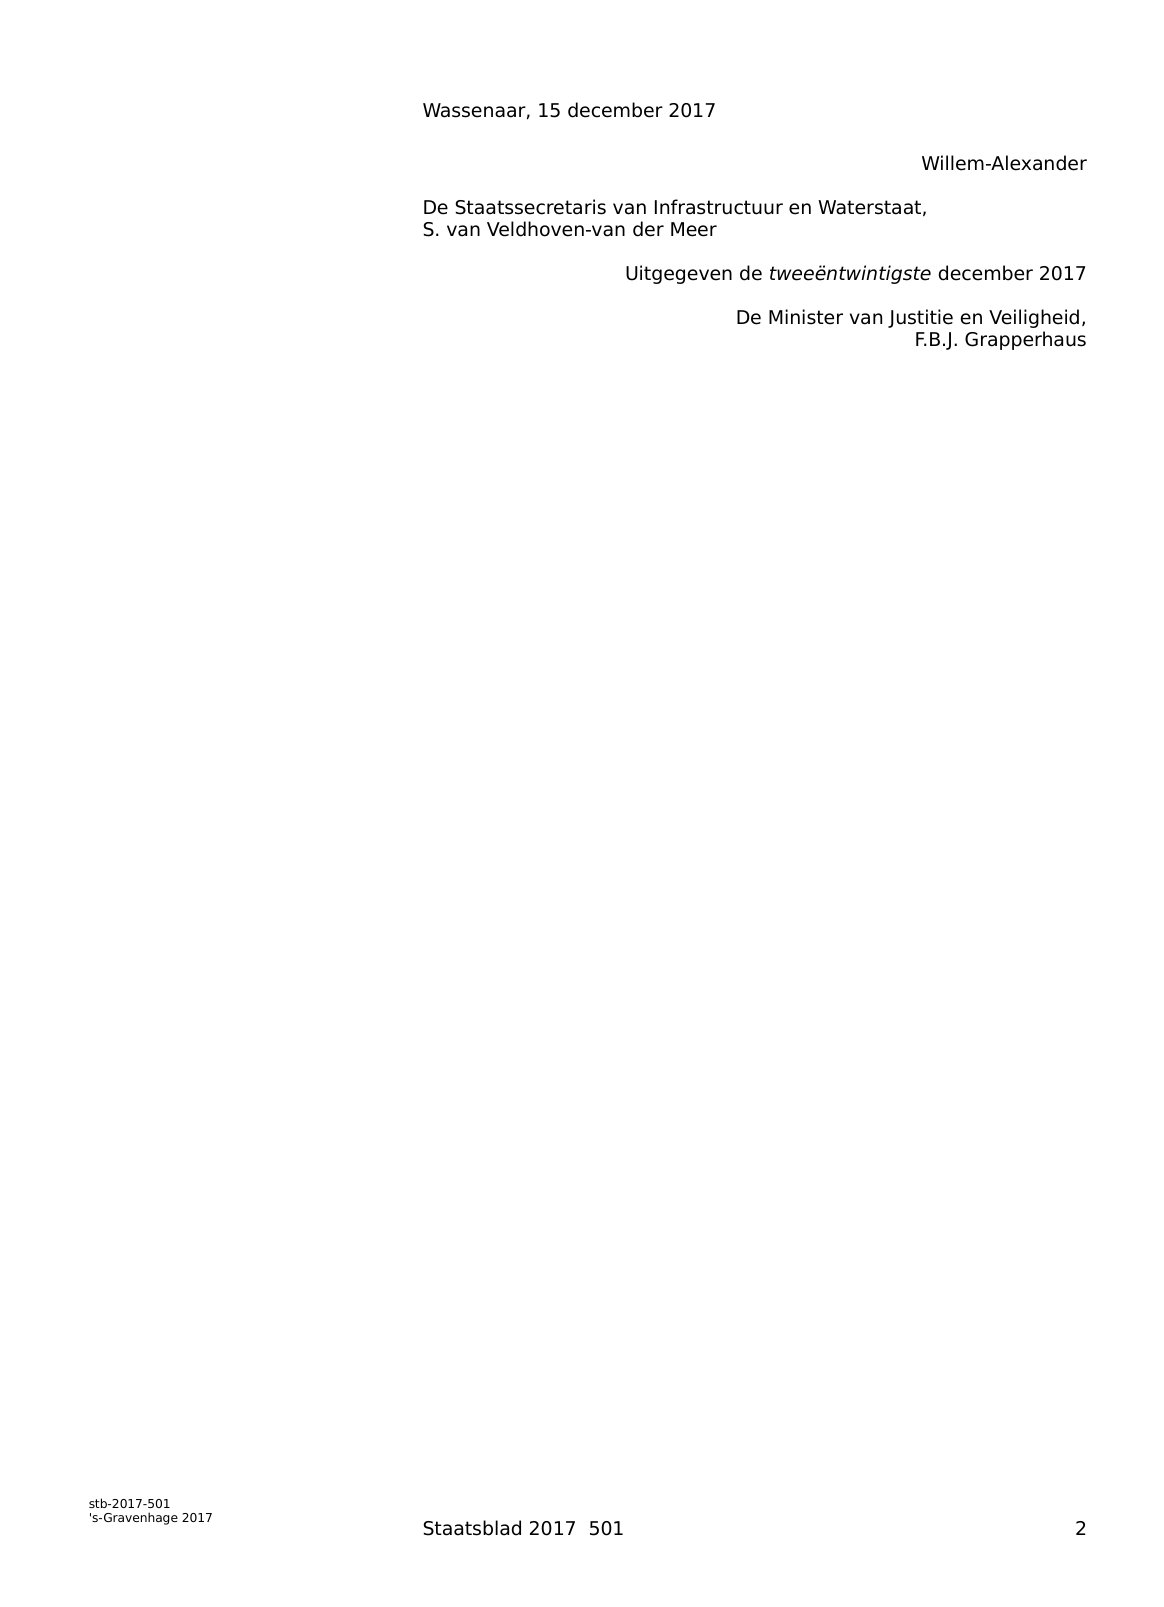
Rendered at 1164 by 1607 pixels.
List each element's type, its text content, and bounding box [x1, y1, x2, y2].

text 's-Gravenhage 2017 [88, 1511, 323, 1525]
text Wassenaar, 15 december 2017 [422, 100, 1087, 122]
text De Staatssecretaris van Infrastructuur en Waterstaat, S. van Veldhoven-van der Meer [422, 197, 1087, 241]
text stb-2017-501 [88, 1497, 323, 1511]
text Uitgegeven de tweeëntwintigste december 2017 [422, 263, 1087, 285]
text De Minister van Justitie en Veiligheid, F.B.J. Grapperhaus [422, 307, 1087, 351]
text Willem-Alexander [422, 152, 1087, 174]
